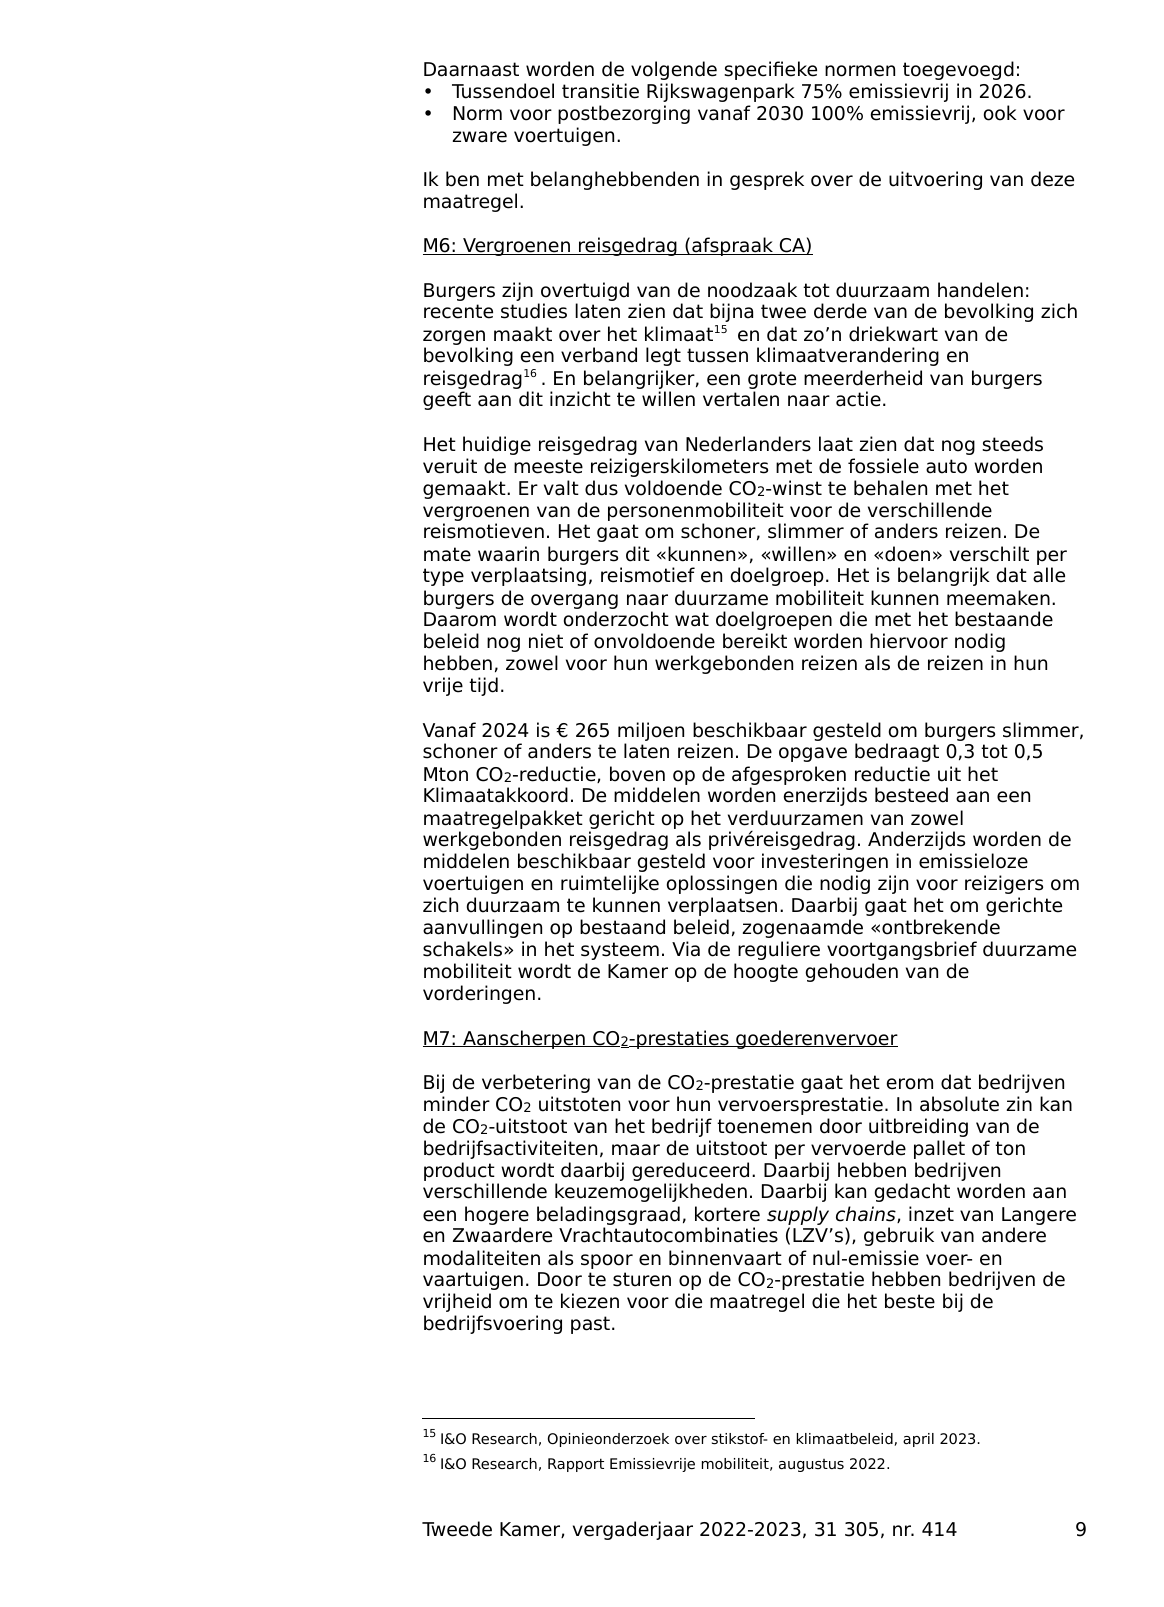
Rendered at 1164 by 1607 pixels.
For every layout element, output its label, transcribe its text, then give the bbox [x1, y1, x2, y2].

text Ik ben met belanghebbenden in gesprek over de uitvoering van deze maatregel. [422, 169, 1087, 213]
text Burgers zijn overtuigd van de noodzaak tot duurzaam handelen: recente studies laten zien dat bijna twee derde van de bevolking zich zorgen maakt over het klimaat en dat zo’n driekwart van de bevolking een verband legt tussen klimaatverandering en reisgedrag. En belangrijker, een grote meerderheid van burgers geeft aan dit inzicht te willen vertalen naar actie. [422, 279, 1087, 411]
text Vanaf 2024 is € 265 miljoen beschikbaar gesteld om burgers slimmer, schoner of anders te laten reizen. De opgave bedraagt 0,3 tot 0,5 Mton CO2-reductie, boven op de afgesproken reductie uit het Klimaatakkoord. De middelen worden enerzijds besteed aan een maatregelpakket gericht op het verduurzamen van zowel werkgebonden reisgedrag als privéreisgedrag. Anderzijds worden de middelen beschikbaar gesteld voor investeringen in emissieloze voertuigen en ruimtelijke oplossingen die nodig zijn voor reizigers om zich duurzaam te kunnen verplaatsen. Daarbij gaat het om gerichte aanvullingen op bestaand beleid, zogenaamde «ontbrekende schakels» in het systeem. Via de reguliere voortgangsbrief duurzame mobiliteit wordt de Kamer op de hoogte gehouden van de vorderingen. [422, 719, 1087, 1005]
text Het huidige reisgedrag van Nederlanders laat zien dat nog steeds veruit de meeste reizigerskilometers met de fossiele auto worden gemaakt. Er valt dus voldoende CO2-winst te behalen met het vergroenen van de personenmobiliteit voor de verschillende reismotieven. Het gaat om schoner, slimmer of anders reizen. De mate waarin burgers dit «kunnen», «willen» en «doen» verschilt per type verplaatsing, reismotief en doelgroep. Het is belangrijk dat alle burgers de overgang naar duurzame mobiliteit kunnen meemaken. Daarom wordt onderzocht wat doelgroepen die met het bestaande beleid nog niet of onvoldoende bereikt worden hiervoor nodig hebben, zowel voor hun werkgebonden reizen als de reizen in hun vrije tijd. [422, 433, 1087, 697]
subtitle M7: Aanscherpen CO2-prestaties goederenvervoer [422, 1027, 1087, 1049]
text Daarnaast worden de volgende specifieke normen toegevoegd: [422, 59, 1087, 81]
text • Tussendoel transitie Rijkswagenpark 75% emissievrij in 2026. [422, 81, 1087, 103]
text Bij de verbetering van de CO2-prestatie gaat het erom dat bedrijven minder CO2 uitstoten voor hun vervoersprestatie. In absolute zin kan de CO2-uitstoot van het bedrijf toenemen door uitbreiding van de bedrijfsactiviteiten, maar de uitstoot per vervoerde pallet of ton product wordt daarbij gereduceerd. Daarbij hebben bedrijven verschillende keuzemogelijkheden. Daarbij kan gedacht worden aan een hogere beladingsgraad, kortere supply chains, inzet van Langere en Zwaardere Vrachtautocombinaties (LZV’s), gebruik van andere modaliteiten als spoor en binnenvaart of nul-emissie voer- en vaartuigen. Door te sturen op de CO2-prestatie hebben bedrijven de vrijheid om te kiezen voor die maatregel die het beste bij de bedrijfsvoering past. [422, 1072, 1087, 1335]
text I&O Research, Opinieonderzoek over stikstof- en klimaatbeleid, april 2023. [422, 1427, 1087, 1449]
subtitle M6: Vergroenen reisgedrag (afspraak CA) [422, 235, 1087, 257]
text • Norm voor postbezorging vanaf 2030 100% emissievrij, ook voor zware voertuigen. [422, 103, 1087, 147]
text I&O Research, Rapport Emissievrije mobiliteit, augustus 2022. [422, 1452, 1087, 1474]
